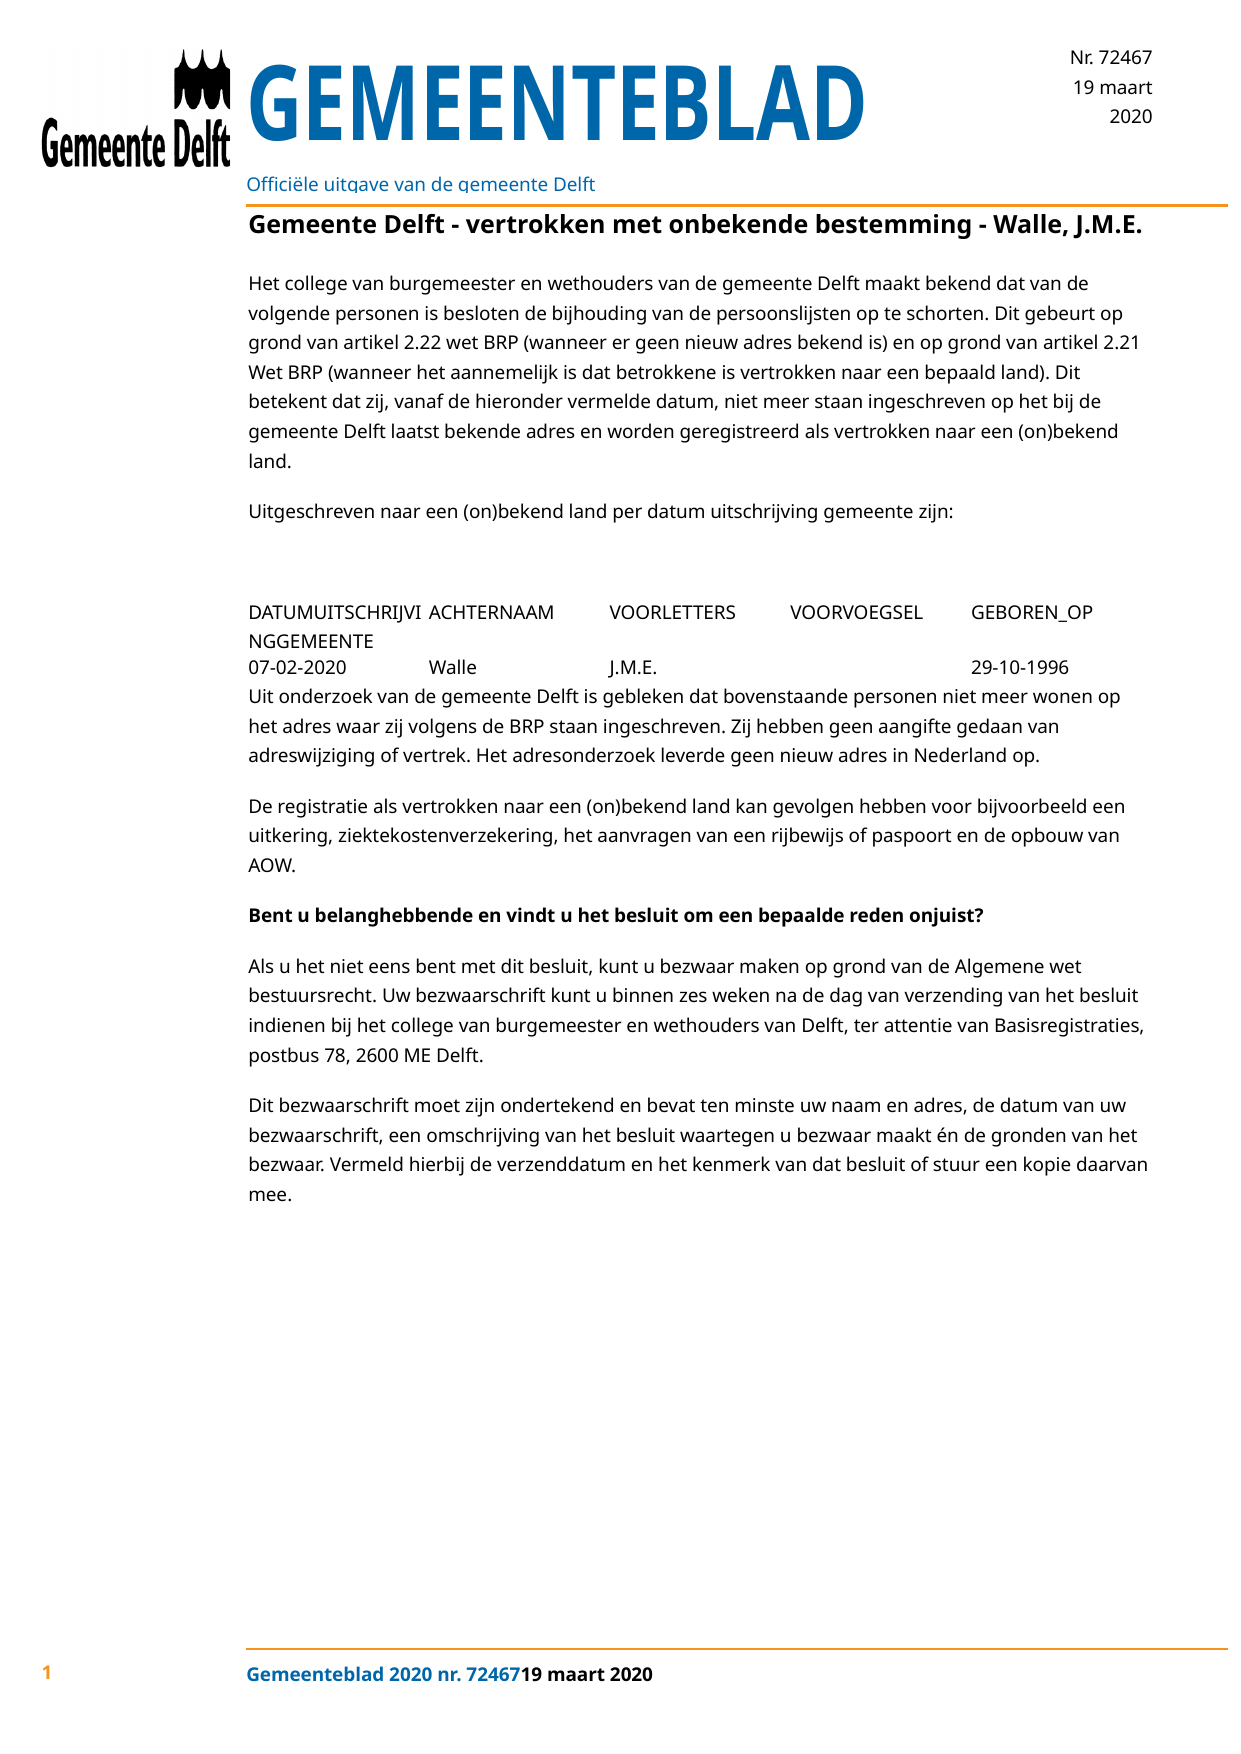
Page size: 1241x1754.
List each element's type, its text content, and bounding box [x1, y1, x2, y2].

text Als u het niet eens bent met dit besluit, kunt u bezwaar maken op grond van de Algemene wet bestuursrecht. Uw bezwaarschrift kunt u binnen zes weken na de dag van verzending van het besluit indienen bij het college van burgemeester en wethouders van Delft, ter attentie van Basisregistraties, postbus 78, 2600 ME Delft. [248, 953, 1152, 1067]
text Uit onderzoek van de gemeente Delft is gebleken dat bovenstaande personen niet meer wonen op het adres waar zij volgens de BRP staan ingeschreven. Zij hebben geen aangifte gedaan van adreswijziging of vertrek. Het adresonderzoek leverde geen nieuw adres in Nederland op. [248, 683, 1152, 768]
table_header DATUMUITSCHRIJVINGGEMEENTE [248, 599, 429, 654]
text Bent u belanghebbende en vindt u het besluit om een bepaalde reden onjuist? [248, 903, 1152, 928]
picture [41, 47, 231, 172]
table_header ACHTERNAAM [429, 599, 609, 654]
text Dit bezwaarschrift moet zijn ondertekend en bevat ten minste uw naam en adres, de datum van uw bezwaarschrift, een omschrijving van het besluit waartegen u bezwaar maakt én de gronden van het bezwaar. Vermeld hierbij de verzenddatum en het kenmerk van dat besluit of stuur een kopie daarvan mee. [248, 1092, 1152, 1207]
table_cell [790, 655, 971, 680]
table_cell Walle [429, 655, 609, 680]
table_cell 29-10-1996 [971, 655, 1152, 680]
text Uitgeschreven naar een (on)bekend land per datum uitschrijving gemeente zijn: [248, 498, 1152, 524]
table_header GEBOREN_OP [971, 599, 1152, 654]
table_cell J.M.E. [609, 655, 790, 680]
text Gemeente Delft - vertrokken met onbekende bestemming - Walle, J.M.E. [248, 207, 1152, 241]
table_cell 07-02-2020 [248, 655, 429, 680]
table_header VOORVOEGSEL [790, 599, 971, 654]
text Het college van burgemeester en wethouders van de gemeente Delft maakt bekend dat van de volgende personen is besloten de bijhouding van de persoonslijsten op te schorten. Dit gebeurt op grond van artikel 2.22 wet BRP (wanneer er geen nieuw adres bekend is) en op grond van artikel 2.21 Wet BRP (wanneer het aannemelijk is dat betrokkene is vertrokken naar een bepaald land). Dit betekent dat zij, vanaf de hieronder vermelde datum, niet meer staan ingeschreven op het bij de gemeente Delft laatst bekende adres en worden geregistreerd als vertrokken naar een (on)bekend land. [248, 270, 1152, 473]
table_header VOORLETTERS [609, 599, 790, 654]
text De registratie als vertrokken naar een (on)bekend land kan gevolgen hebben voor bijvoorbeeld een uitkering, ziektekostenverzekering, het aanvragen van een rijbewijs of paspoort en de opbouw van AOW. [248, 793, 1152, 878]
